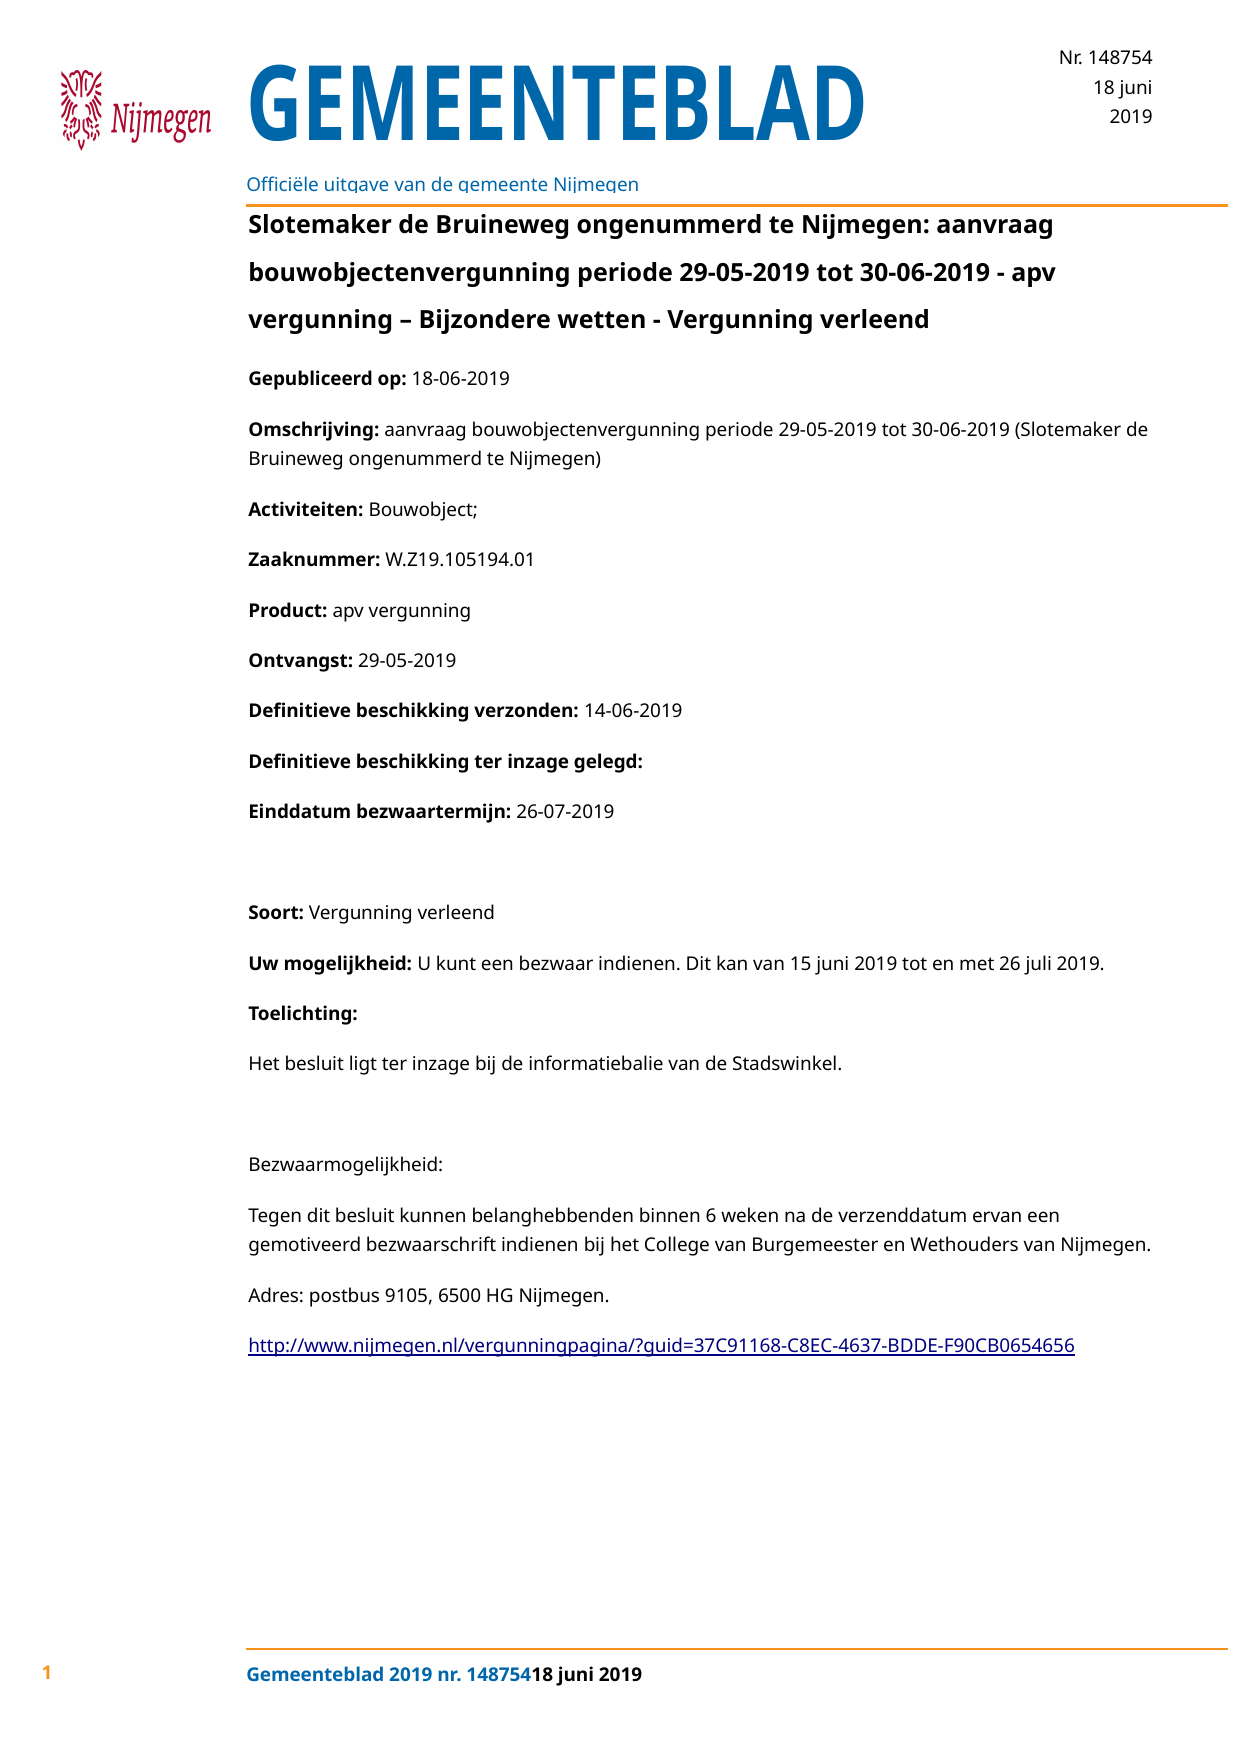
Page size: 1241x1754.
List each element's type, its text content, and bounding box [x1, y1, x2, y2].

picture [41, 47, 231, 172]
text http://www.nijmegen.nl/vergunningpagina/?guid=37C91168-C8EC-4637-BDDE-F90CB0654656 [248, 1332, 1152, 1358]
text Bezwaarmogelijkheid: [248, 1151, 1152, 1177]
text Uw mogelijkheid: U kunt een bezwaar indienen. Dit kan van 15 juni 2019 tot en met 26 juli 2019. [248, 950, 1152, 975]
text Definitieve beschikking verzonden: 14-06-2019 [248, 698, 1152, 723]
text Zaaknummer: W.Z19.105194.01 [248, 546, 1152, 572]
text Einddatum bezwaartermijn: 26-07-2019 [248, 798, 1152, 824]
text Slotemaker de Bruineweg ongenummerd te Nijmegen: aanvraag bouwobjectenvergunning periode 29-05-2019 tot 30-06-2019 - apv vergunning – Bijzondere wetten - Vergunning verleend [248, 207, 1152, 336]
text Omschrijving: aanvraag bouwobjectenvergunning periode 29-05-2019 tot 30-06-2019 (Slotemaker de Bruineweg ongenummerd te Nijmegen) [248, 416, 1152, 471]
text Soort: Vergunning verleend [248, 899, 1152, 925]
text Gepubliceerd op: 18-06-2019 [248, 366, 1152, 391]
text Activiteiten: Bouwobject; [248, 496, 1152, 522]
text Tegen dit besluit kunnen belanghebbenden binnen 6 weken na de verzenddatum ervan een gemotiveerd bezwaarschrift indienen bij het College van Burgemeester en Wethouders van Nijmegen. [248, 1202, 1152, 1257]
text Het besluit ligt ter inzage bij de informatiebalie van de Stadswinkel. [248, 1051, 1152, 1076]
text Ontvangst: 29-05-2019 [248, 647, 1152, 673]
text Toelichting: [248, 1000, 1152, 1026]
text Product: apv vergunning [248, 597, 1152, 622]
text Adres: postbus 9105, 6500 HG Nijmegen. [248, 1282, 1152, 1307]
text Definitieve beschikking ter inzage gelegd: [248, 748, 1152, 774]
